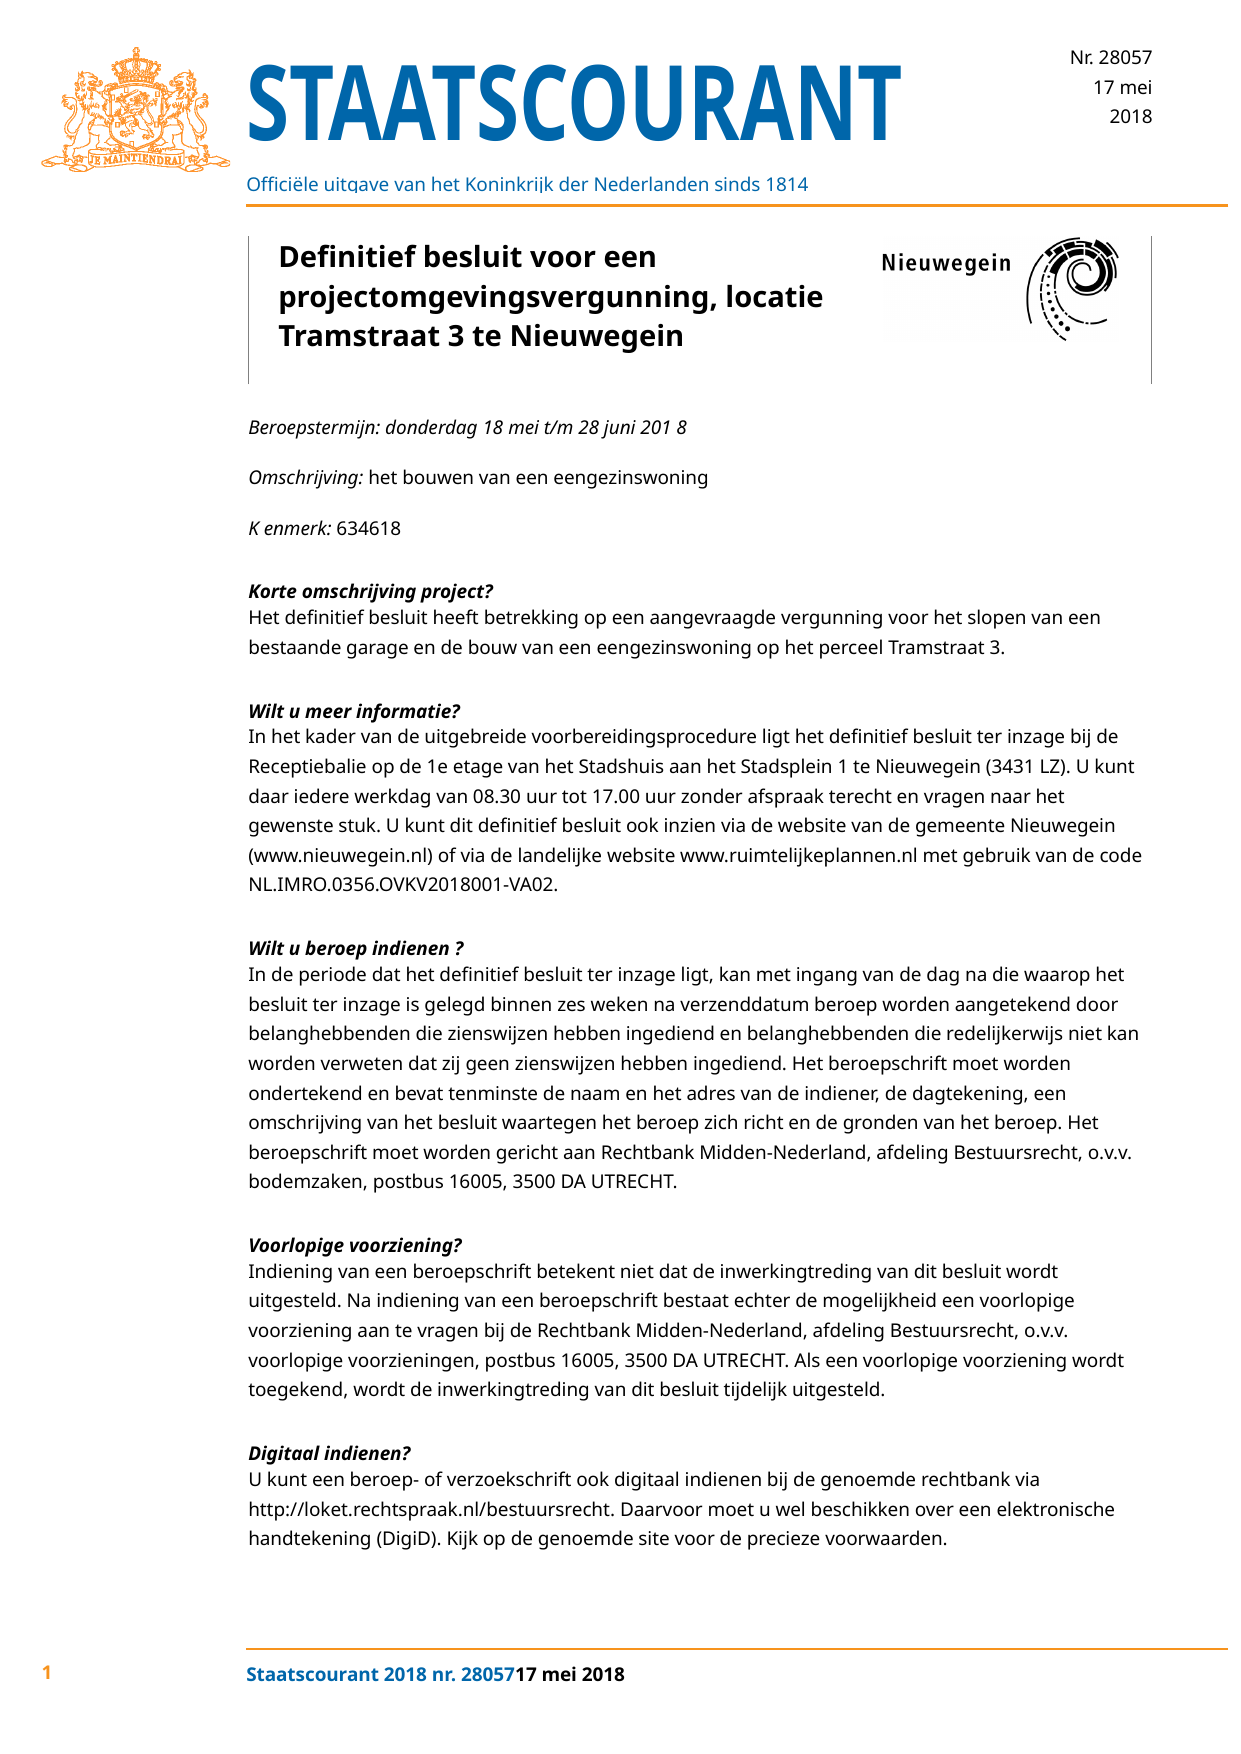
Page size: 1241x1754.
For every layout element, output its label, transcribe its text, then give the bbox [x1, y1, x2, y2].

text Wilt u beroep indienen ? [248, 936, 1152, 961]
text In de periode dat het definitief besluit ter inzage ligt, kan met ingang van de dag na die waarop het besluit ter inzage is gelegd binnen zes weken na verzenddatum beroep worden aangetekend door belanghebbenden die zienswijzen hebben ingediend en belanghebbenden die redelijkerwijs niet kan worden verweten dat zij geen zienswijzen hebben ingediend. Het beroepschrift moet worden ondertekend en bevat tenminste de naam en het adres van de indiener, de dagtekening, een omschrijving van het besluit waartegen het beroep zich richt en de gronden van het beroep. Het beroepschrift moet worden gericht aan Rechtbank Midden-Nederland, afdeling Bestuursrecht, o.v.v. bodemzaken, postbus 16005, 3500 DA UTRECHT. [248, 961, 1152, 1194]
text In het kader van de uitgebreide voorbereidingsprocedure ligt het definitief besluit ter inzage bij de Receptiebalie op de 1e etage van het Stadshuis aan het Stadsplein 1 te Nieuwegein (3431 LZ). U kunt daar iedere werkdag van 08.30 uur tot 17.00 uur zonder afspraak terecht en vragen naar het gewenste stuk. U kunt dit definitief besluit ook inzien via de website van de gemeente Nieuwegein (www.nieuwegein.nl) of via de landelijke website www.ruimtelijkeplannen.nl met gebruik van de code NL.IMRO.0356.OVKV2018001-VA02. [248, 724, 1152, 897]
text U kunt een beroep- of verzoekschrift ook digitaal indienen bij de genoemde rechtbank via http://loket.rechtspraak.nl/bestuursrecht. Daarvoor moet u wel beschikken over een elektronische handtekening (DigiD). Kijk op de genoemde site voor de precieze voorwaarden. [248, 1466, 1152, 1551]
text Indiening van een beroepschrift betekent niet dat de inwerkingtreding van dit besluit wordt uitgesteld. Na indiening van een beroepschrift bestaat echter de mogelijkheid een voorlopige voorziening aan te vragen bij de Rechtbank Midden-Nederland, afdeling Bestuursrecht, o.v.v. voorlopige voorzieningen, postbus 16005, 3500 DA UTRECHT. Als een voorlopige voorziening wordt toegekend, wordt de inwerkingtreding van dit besluit tijdelijk uitgesteld. [248, 1258, 1152, 1402]
text Het definitief besluit heeft betrekking op een aangevraagde vergunning voor het slopen van een bestaande garage en de bouw van een eengezinswoning op het perceel Tramstraat 3. [248, 604, 1152, 660]
table_header [850, 236, 1151, 384]
text Voorlopige voorziening? [248, 1232, 1152, 1258]
text Korte omschrijving project? [248, 579, 1152, 604]
text Digitaal indienen? [248, 1440, 1152, 1466]
table_header Definitief besluit voor een projectomgevingsvergunning, locatie Tramstraat 3 te Nieuwegein [249, 236, 850, 384]
text K enmerk: 634618 [248, 515, 1152, 541]
text Wilt u meer informatie? [248, 698, 1152, 724]
picture [882, 236, 1119, 342]
picture [41, 47, 231, 172]
text Beroepstermijn: donderdag 18 mei t/m 28 juni 201 8 [248, 414, 1152, 440]
text Omschrijving: het bouwen van een eengezinswoning [248, 464, 1152, 490]
